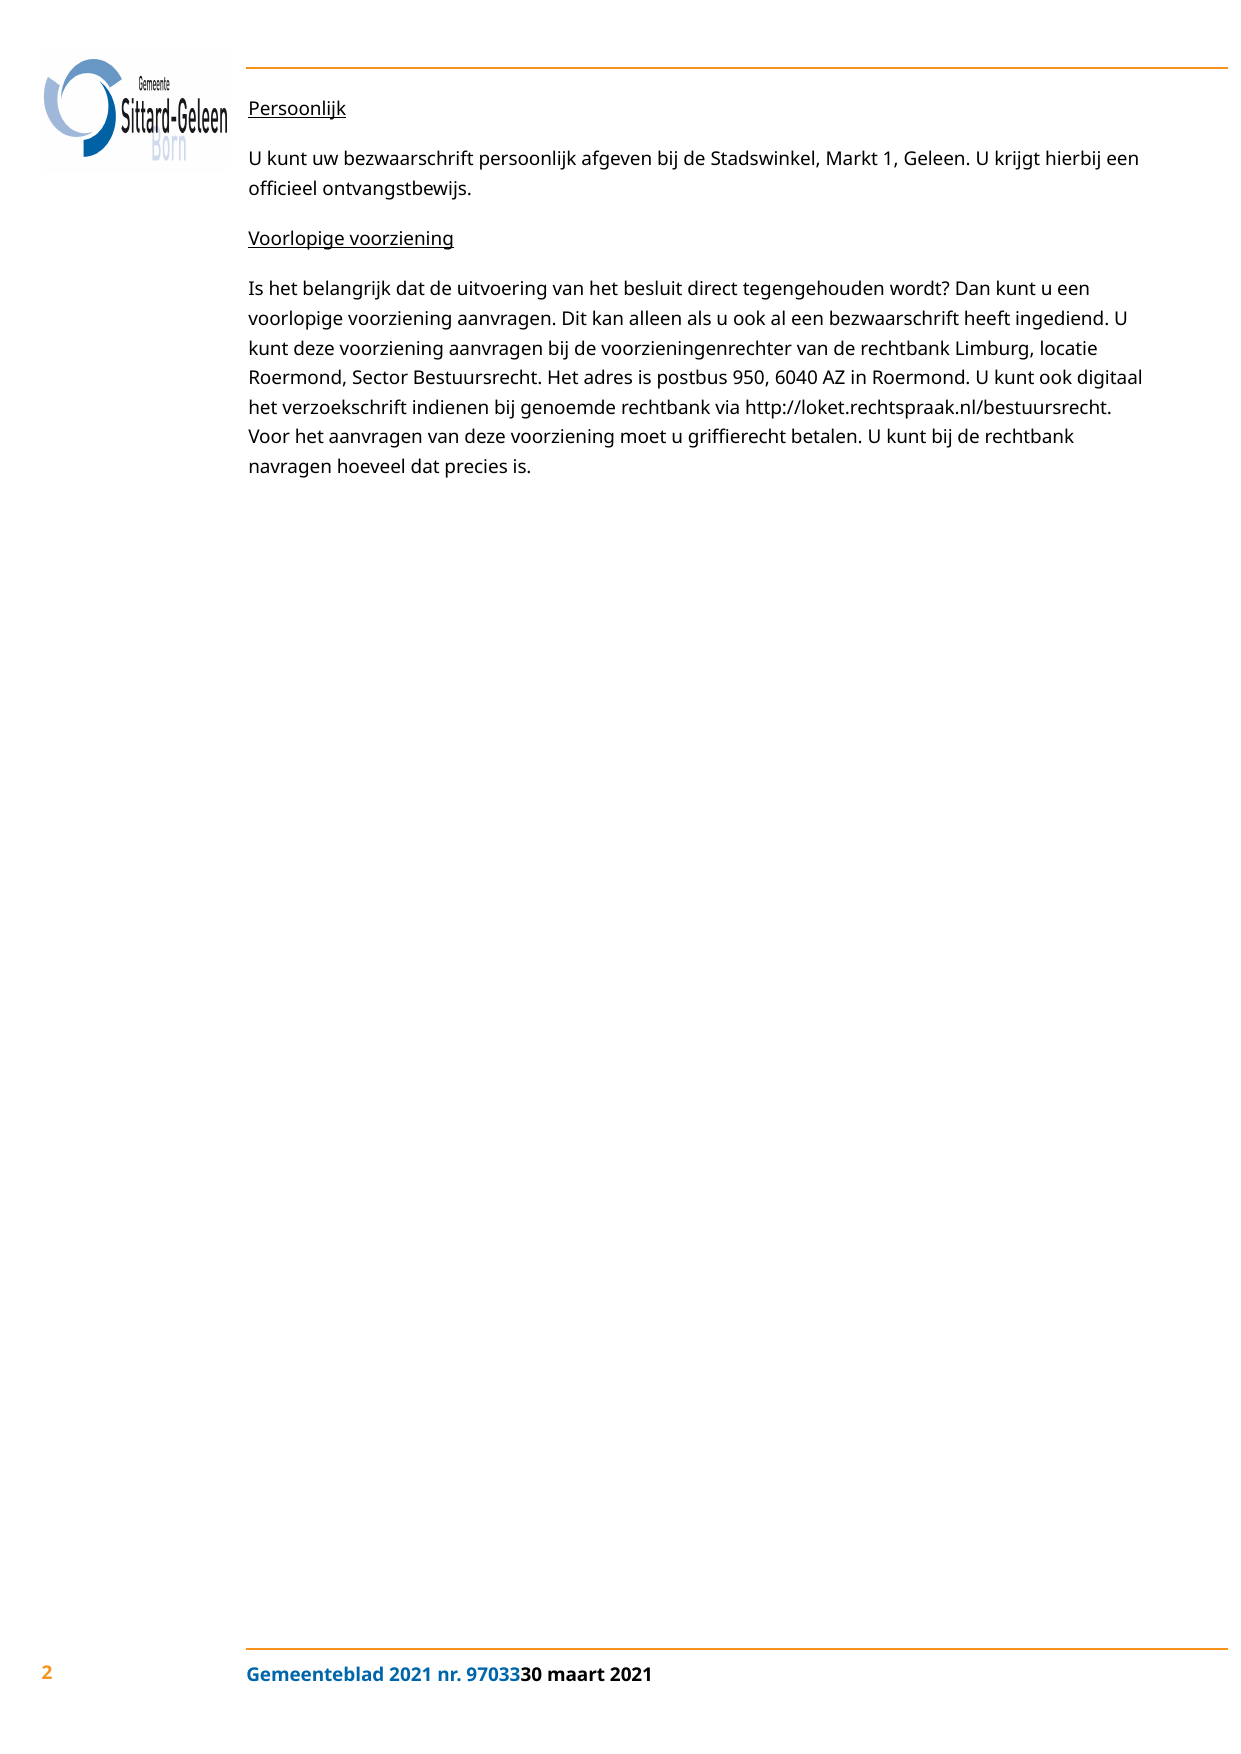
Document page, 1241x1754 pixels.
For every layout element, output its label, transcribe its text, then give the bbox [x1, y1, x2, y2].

text Voorlopige voorziening [248, 225, 1152, 251]
text Persoonlijk [248, 95, 1152, 121]
text Is het belangrijk dat de uitvoering van het besluit direct tegengehouden wordt? Dan kunt u een voorlopige voorziening aanvragen. Dit kan alleen als u ook al een bezwaarschrift heeft ingediend. U kunt deze voorziening aanvragen bij de voorzieningenrechter van de rechtbank Limburg, locatie Roermond, Sector Bestuursrecht. Het adres is postbus 950, 6040 AZ in Roermond. U kunt ook digitaal het verzoekschrift indienen bij genoemde rechtbank via http://loket.rechtspraak.nl/bestuursrecht. Voor het aanvragen van deze voorziening moet u griffierecht betalen. U kunt bij de rechtbank navragen hoeveel dat precies is. [248, 276, 1152, 479]
text U kunt uw bezwaarschrift persoonlijk afgeven bij de Stadswinkel, Markt 1, Geleen. U krijgt hierbij een officieel ontvangstbewijs. [248, 145, 1152, 201]
picture [41, 47, 231, 172]
